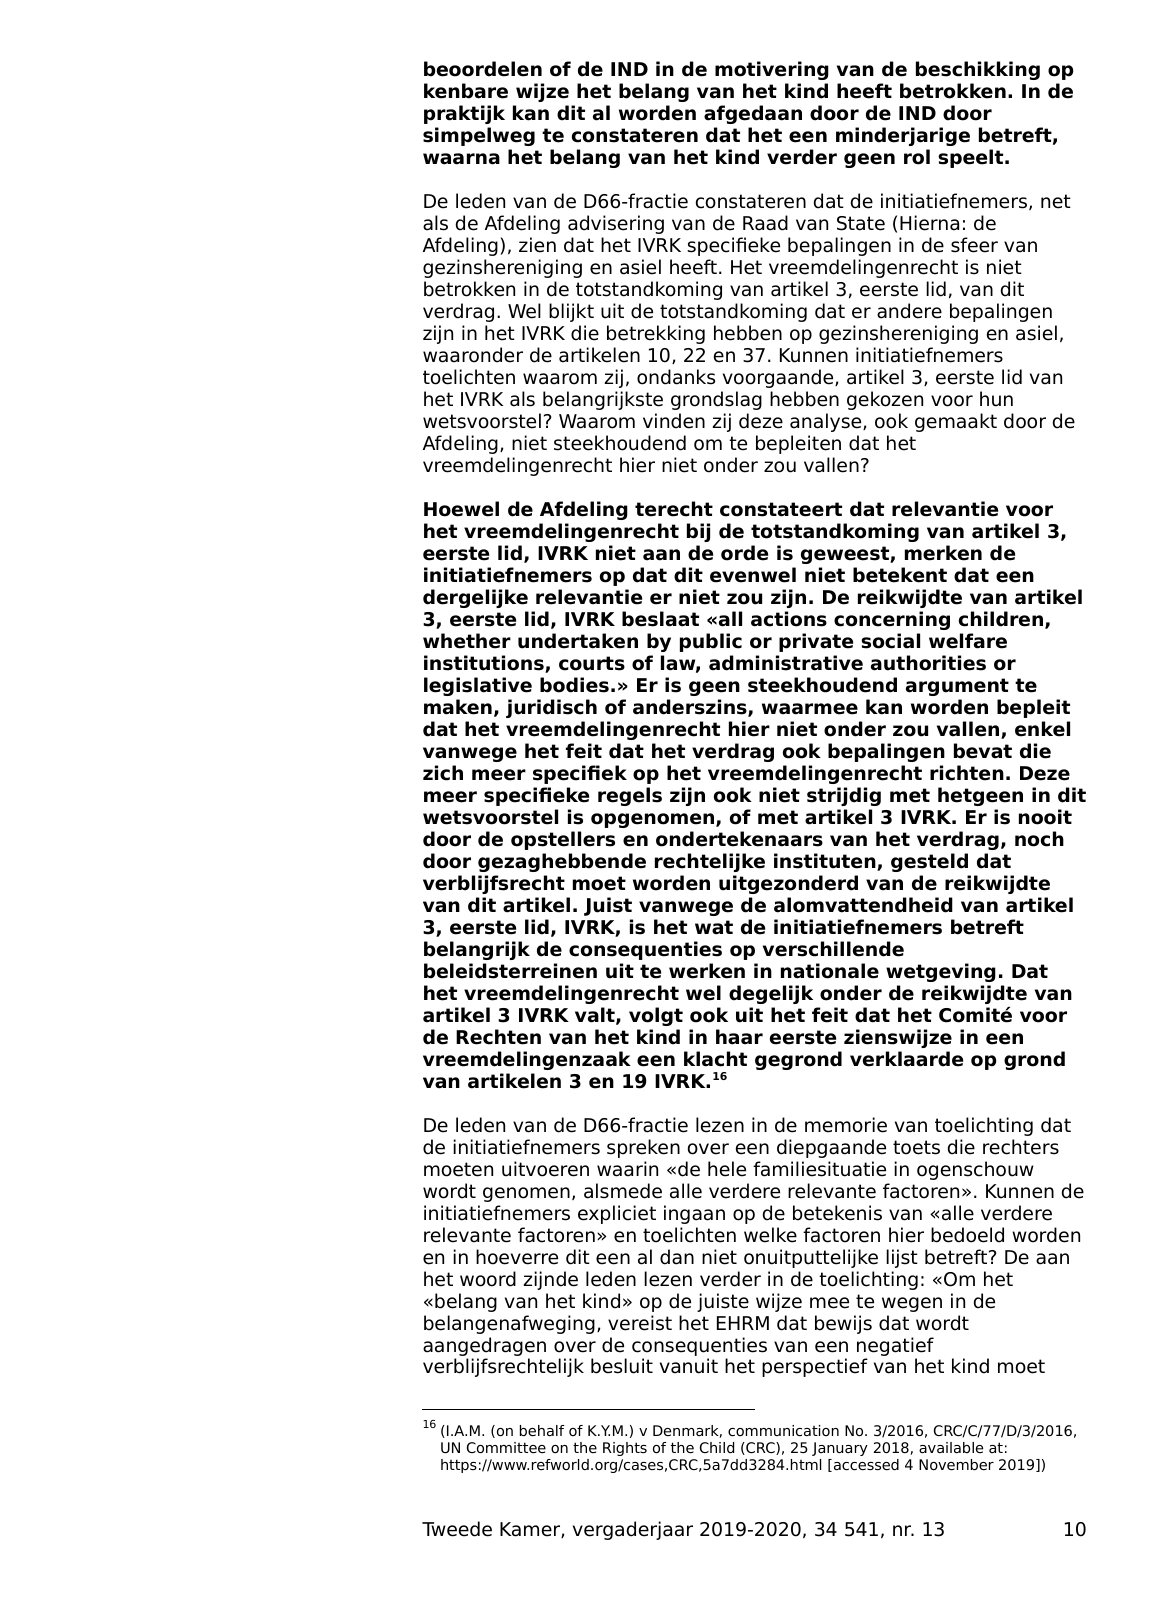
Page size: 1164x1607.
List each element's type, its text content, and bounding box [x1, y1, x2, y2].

text beoordelen of de IND in de motivering van de beschikking op kenbare wijze het belang van het kind heeft betrokken. In de praktijk kan dit al worden afgedaan door de IND door simpelweg te constateren dat het een minderjarige betreft, waarna het belang van het kind verder geen rol speelt. [422, 59, 1087, 169]
text (I.A.M. (on behalf of K.Y.M.) v Denmark, communication No. 3/2016, CRC/C/77/D/3/2016, UN Committee on the Rights of the Child (CRC), 25 January 2018, available at: https://www.refworld.org/cases,CRC,5a7dd3284.html [accessed 4 November 2019]) [422, 1418, 1087, 1474]
text Hoewel de Afdeling terecht constateert dat relevantie voor het vreemdelingenrecht bij de totstandkoming van artikel 3, eerste lid, IVRK niet aan de orde is geweest, merken de initiatiefnemers op dat dit evenwel niet betekent dat een dergelijke relevantie er niet zou zijn. De reikwijdte van artikel 3, eerste lid, IVRK beslaat «all actions concerning children, whether undertaken by public or private social welfare institutions, courts of law, administrative authorities or legislative bodies.» Er is geen steekhoudend argument te maken, juridisch of anderszins, waarmee kan worden bepleit dat het vreemdelingenrecht hier niet onder zou vallen, enkel vanwege het feit dat het verdrag ook bepalingen bevat die zich meer specifiek op het vreemdelingenrecht richten. Deze meer specifieke regels zijn ook niet strijdig met hetgeen in dit wetsvoorstel is opgenomen, of met artikel 3 IVRK. Er is nooit door de opstellers en ondertekenaars van het verdrag, noch door gezaghebbende rechtelijke instituten, gesteld dat verblijfsrecht moet worden uitgezonderd van de reikwijdte van dit artikel. Juist vanwege de alomvattendheid van artikel 3, eerste lid, IVRK, is het wat de initiatiefnemers betreft belangrijk de consequenties op verschillende beleidsterreinen uit te werken in nationale wetgeving. Dat het vreemdelingenrecht wel degelijk onder de reikwijdte van artikel 3 IVRK valt, volgt ook uit het feit dat het Comité voor de Rechten van het kind in haar eerste zienswijze in een vreemdelingenzaak een klacht gegrond verklaarde op grond van artikelen 3 en 19 IVRK. [422, 499, 1087, 1092]
text De leden van de D66-fractie constateren dat de initiatiefnemers, net als de Afdeling advisering van de Raad van State (Hierna: de Afdeling), zien dat het IVRK specifieke bepalingen in de sfeer van gezinshereniging en asiel heeft. Het vreemdelingenrecht is niet betrokken in de totstandkoming van artikel 3, eerste lid, van dit verdrag. Wel blijkt uit de totstandkoming dat er andere bepalingen zijn in het IVRK die betrekking hebben op gezinshereniging en asiel, waaronder de artikelen 10, 22 en 37. Kunnen initiatiefnemers toelichten waarom zij, ondanks voorgaande, artikel 3, eerste lid van het IVRK als belangrijkste grondslag hebben gekozen voor hun wetsvoorstel? Waarom vinden zij deze analyse, ook gemaakt door de Afdeling, niet steekhoudend om te bepleiten dat het vreemdelingenrecht hier niet onder zou vallen? [422, 191, 1087, 477]
text De leden van de D66-fractie lezen in de memorie van toelichting dat de initiatiefnemers spreken over een diepgaande toets die rechters moeten uitvoeren waarin «de hele familiesituatie in ogenschouw wordt genomen, alsmede alle verdere relevante factoren». Kunnen de initiatiefnemers expliciet ingaan op de betekenis van «alle verdere relevante factoren» en toelichten welke factoren hier bedoeld worden en in hoeverre dit een al dan niet onuitputtelijke lijst betreft? De aan het woord zijnde leden lezen verder in de toelichting: «Om het «belang van het kind» op de juiste wijze mee te wegen in de belangenafweging, vereist het EHRM dat bewijs dat wordt aangedragen over de consequenties van een negatief verblijfsrechtelijk besluit vanuit het perspectief van het kind moet [422, 1115, 1087, 1378]
